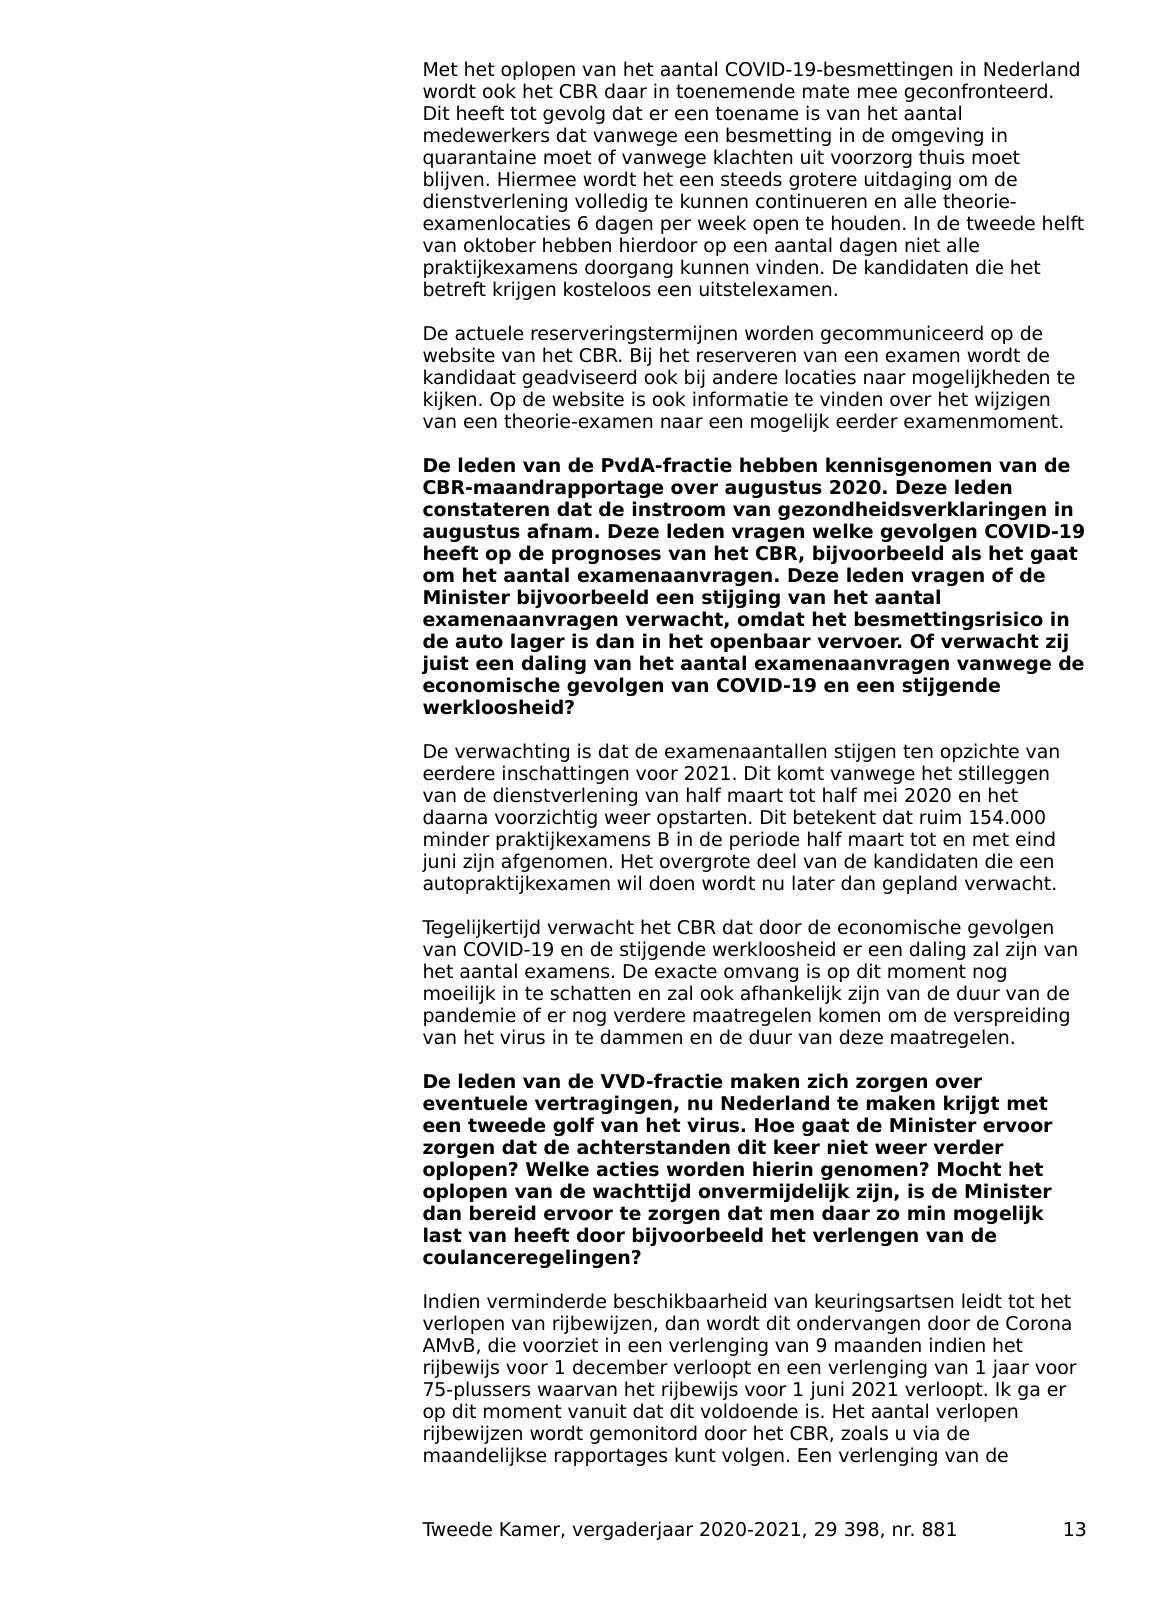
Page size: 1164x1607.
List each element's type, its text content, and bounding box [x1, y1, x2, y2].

text Tegelijkertijd verwacht het CBR dat door de economische gevolgen van COVID-19 en de stijgende werkloosheid er een daling zal zijn van het aantal examens. De exacte omvang is op dit moment nog moeilijk in te schatten en zal ook afhankelijk zijn van de duur van de pandemie of er nog verdere maatregelen komen om de verspreiding van het virus in te dammen en de duur van deze maatregelen. [422, 917, 1087, 1049]
text De verwachting is dat de examenaantallen stijgen ten opzichte van eerdere inschattingen voor 2021. Dit komt vanwege het stilleggen van de dienstverlening van half maart tot half mei 2020 en het daarna voorzichtig weer opstarten. Dit betekent dat ruim 154.000 minder praktijkexamens B in de periode half maart tot en met eind juni zijn afgenomen. Het overgrote deel van de kandidaten die een autopraktijkexamen wil doen wordt nu later dan gepland verwacht. [422, 741, 1087, 895]
text Indien verminderde beschikbaarheid van keuringsartsen leidt tot het verlopen van rijbewijzen, dan wordt dit ondervangen door de Corona AMvB, die voorziet in een verlenging van 9 maanden indien het rijbewijs voor 1 december verloopt en een verlenging van 1 jaar voor 75-plussers waarvan het rijbewijs voor 1 juni 2021 verloopt. Ik ga er op dit moment vanuit dat dit voldoende is. Het aantal verlopen rijbewijzen wordt gemonitord door het CBR, zoals u via de maandelijkse rapportages kunt volgen. Een verlenging van de [422, 1291, 1087, 1467]
text De actuele reserveringstermijnen worden gecommuniceerd op de website van het CBR. Bij het reserveren van een examen wordt de kandidaat geadviseerd ook bij andere locaties naar mogelijkheden te kijken. Op de website is ook informatie te vinden over het wijzigen van een theorie-examen naar een mogelijk eerder examenmoment. [422, 323, 1087, 433]
text De leden van de PvdA-fractie hebben kennisgenomen van de CBR-maandrapportage over augustus 2020. Deze leden constateren dat de instroom van gezondheidsverklaringen in augustus afnam. Deze leden vragen welke gevolgen COVID-19 heeft op de prognoses van het CBR, bijvoorbeeld als het gaat om het aantal examenaanvragen. Deze leden vragen of de Minister bijvoorbeeld een stijging van het aantal examenaanvragen verwacht, omdat het besmettingsrisico in de auto lager is dan in het openbaar vervoer. Of verwacht zij juist een daling van het aantal examenaanvragen vanwege de economische gevolgen van COVID-19 en een stijgende werkloosheid? [422, 455, 1087, 719]
text Met het oplopen van het aantal COVID-19-besmettingen in Nederland wordt ook het CBR daar in toenemende mate mee geconfronteerd. Dit heeft tot gevolg dat er een toename is van het aantal medewerkers dat vanwege een besmetting in de omgeving in quarantaine moet of vanwege klachten uit voorzorg thuis moet blijven. Hiermee wordt het een steeds grotere uitdaging om de dienstverlening volledig te kunnen continueren en alle theorie-examenlocaties 6 dagen per week open te houden. In de tweede helft van oktober hebben hierdoor op een aantal dagen niet alle praktijkexamens doorgang kunnen vinden. De kandidaten die het betreft krijgen kosteloos een uitstelexamen. [422, 59, 1087, 301]
text De leden van de VVD-fractie maken zich zorgen over eventuele vertragingen, nu Nederland te maken krijgt met een tweede golf van het virus. Hoe gaat de Minister ervoor zorgen dat de achterstanden dit keer niet weer verder oplopen? Welke acties worden hierin genomen? Mocht het oplopen van de wachttijd onvermijdelijk zijn, is de Minister dan bereid ervoor te zorgen dat men daar zo min mogelijk last van heeft door bijvoorbeeld het verlengen van de coulanceregelingen? [422, 1071, 1087, 1269]
